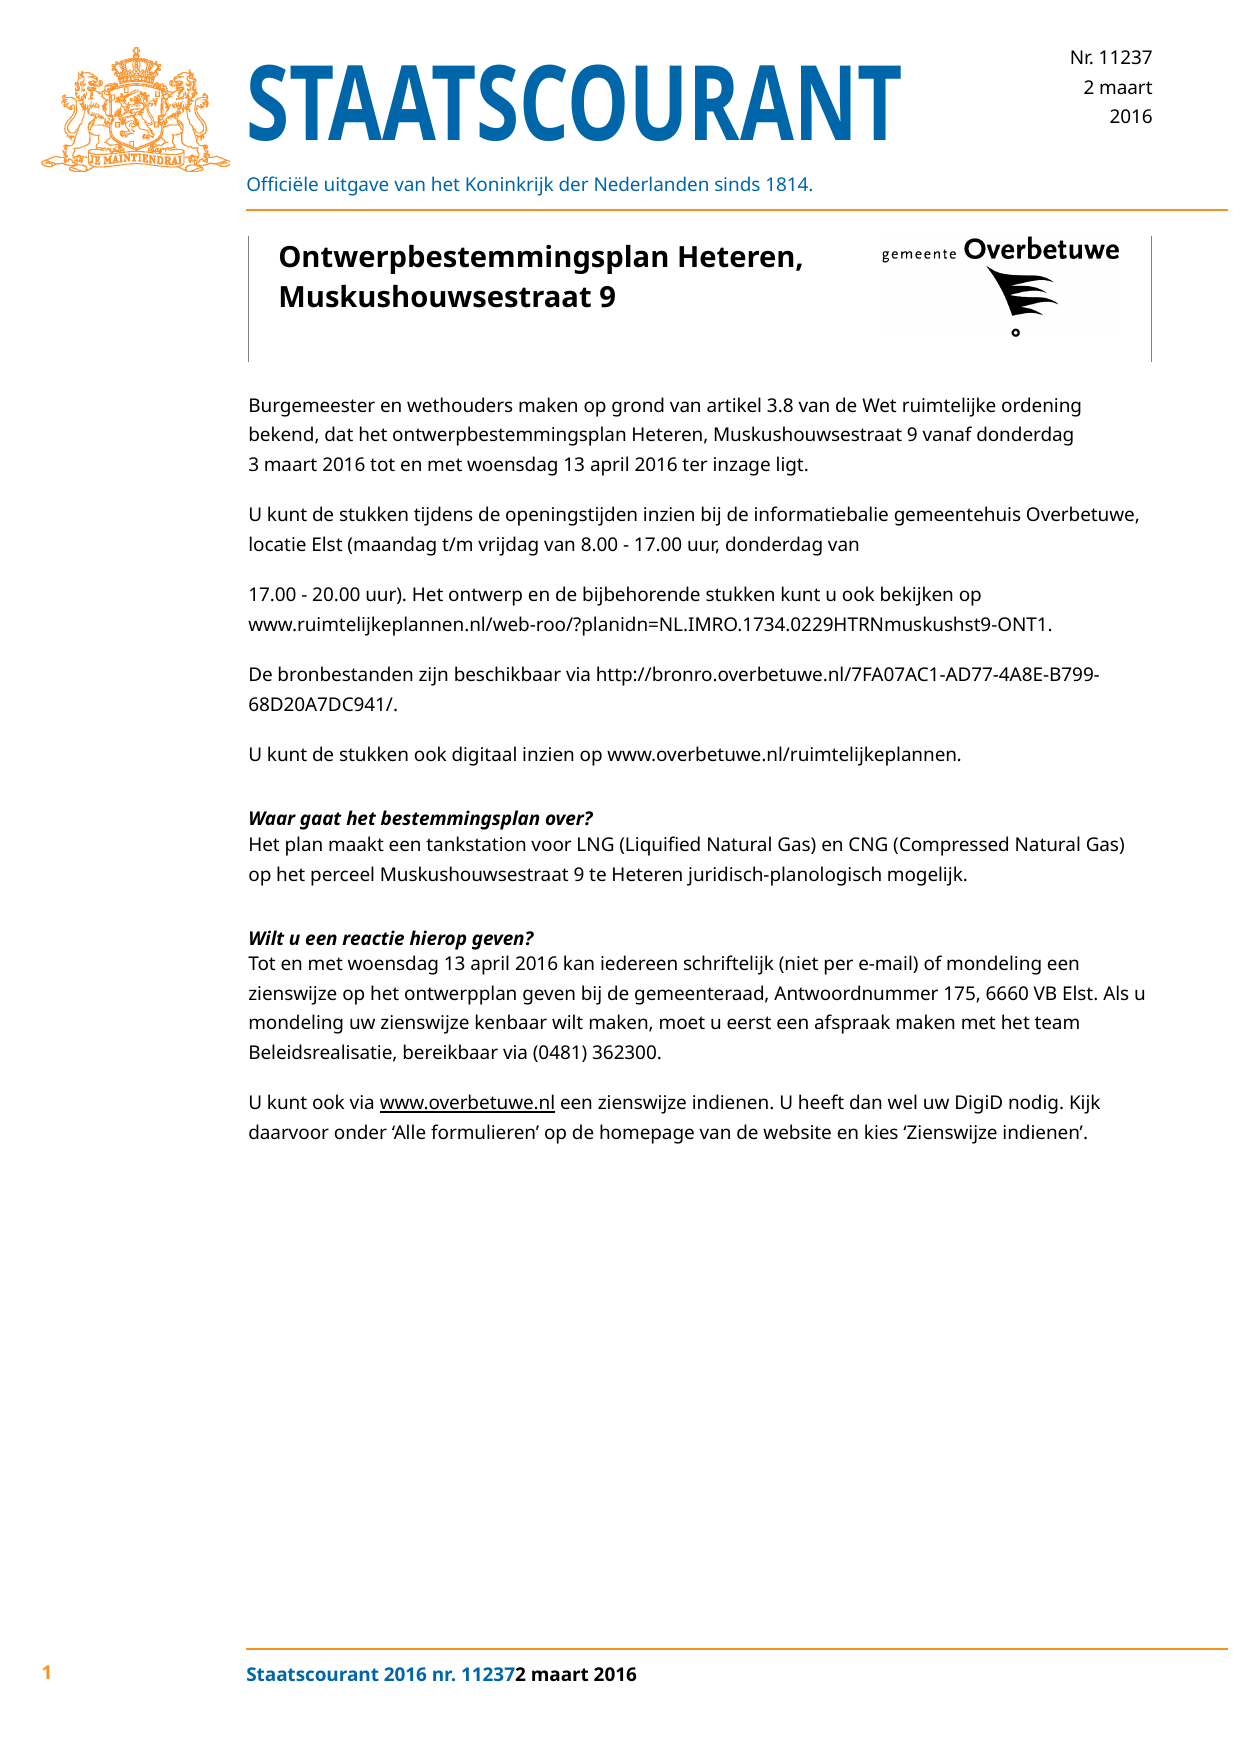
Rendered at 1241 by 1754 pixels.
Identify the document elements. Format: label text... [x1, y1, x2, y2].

text U kunt ook via www.overbetuwe.nl een zienswijze indienen. U heeft dan wel uw DigiD nodig. Kijk daarvoor onder ‘Alle formulieren’ op de homepage van de website en kies ‘Zienswijze indienen’. [248, 1089, 1152, 1145]
text Burgemeester en wethouders maken op grond van artikel 3.8 van de Wet ruimtelijke ordening bekend, dat het ontwerpbestemmingsplan Heteren, Muskushouwsestraat 9 vanaf donderdag 3 maart 2016 tot en met woensdag 13 april 2016 ter inzage ligt. [248, 392, 1152, 477]
table_header Ontwerpbestemmingsplan Heteren, Muskushouwsestraat 9 [249, 236, 850, 362]
text Het plan maakt een tankstation voor LNG (Liquified Natural Gas) en CNG (Compressed Natural Gas) op het perceel Muskushouwsestraat 9 te Heteren juridisch-planologisch mogelijk. [248, 831, 1152, 886]
text 17.00 - 20.00 uur). Het ontwerp en de bijbehorende stukken kunt u ook bekijken op www.ruimtelijkeplannen.nl/web-roo/?planidn=NL.IMRO.1734.0229HTRNmuskushst9-ONT1. [248, 581, 1152, 637]
text Wilt u een reactie hierop geven? [248, 925, 1152, 950]
table_header [850, 236, 1151, 362]
picture [41, 47, 231, 172]
picture [882, 236, 1119, 337]
text U kunt de stukken tijdens de openingstijden inzien bij de informatiebalie gemeentehuis Overbetuwe, locatie Elst (maandag t/m vrijdag van 8.00 - 17.00 uur, donderdag van [248, 501, 1152, 557]
text De bronbestanden zijn beschikbaar via http://bronro.overbetuwe.nl/7FA07AC1-AD77-4A8E-B799-68D20A7DC941/. [248, 661, 1152, 717]
text U kunt de stukken ook digitaal inzien op www.overbetuwe.nl/ruimtelijkeplannen. [248, 741, 1152, 767]
text Waar gaat het bestemmingsplan over? [248, 805, 1152, 831]
text Tot en met woensdag 13 april 2016 kan iedereen schriftelijk (niet per e-mail) of mondeling een zienswijze op het ontwerpplan geven bij de gemeenteraad, Antwoordnummer 175, 6660 VB Elst. Als u mondeling uw zienswijze kenbaar wilt maken, moet u eerst een afspraak maken met het team Beleidsrealisatie, bereikbaar via (0481) 362300. [248, 950, 1152, 1065]
